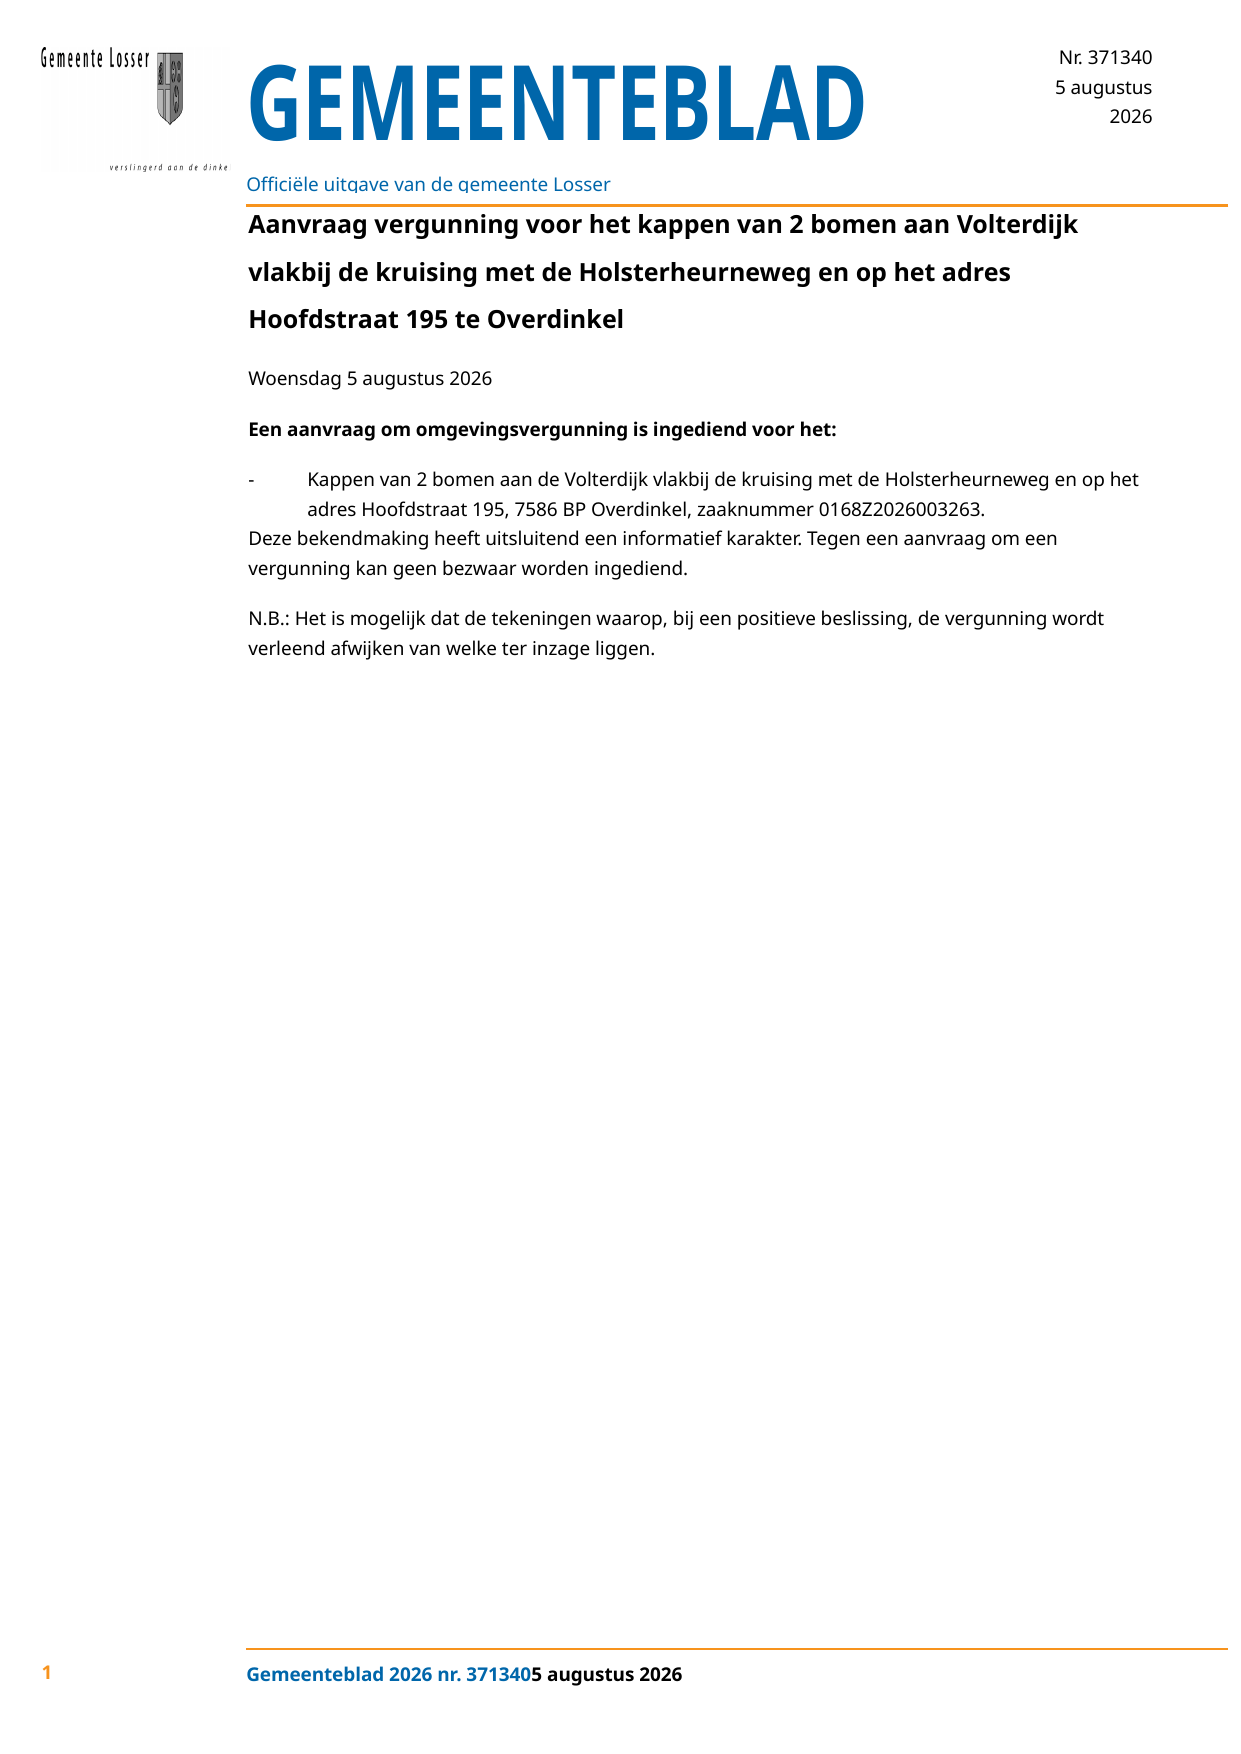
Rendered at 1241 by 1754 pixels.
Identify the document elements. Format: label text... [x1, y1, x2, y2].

text Een aanvraag om omgevingsvergunning is ingediend voor het: [248, 416, 1152, 442]
list Kappen van 2 bomen aan de Volterdijk vlakbij de kruising met de Holsterheurneweg en op het adres Hoofdstraat 195, 7586 BP Overdinkel, zaaknummer 0168Z2026003263. [248, 466, 1152, 522]
text Aanvraag vergunning voor het kappen van 2 bomen aan Volterdijk vlakbij de kruising met de Holsterheurneweg en op het adres Hoofdstraat 195 te Overdinkel [248, 207, 1152, 336]
text N.B.: Het is mogelijk dat de tekeningen waarop, bij een positieve beslissing, de vergunning wordt verleend afwijken van welke ter inzage liggen. [248, 606, 1152, 661]
text Deze bekendmaking heeft uitsluitend een informatief karakter. Tegen een aanvraag om een vergunning kan geen bezwaar worden ingediend. [248, 526, 1152, 581]
picture [41, 47, 231, 172]
text Woensdag 5 augustus 2026 [248, 366, 1152, 391]
